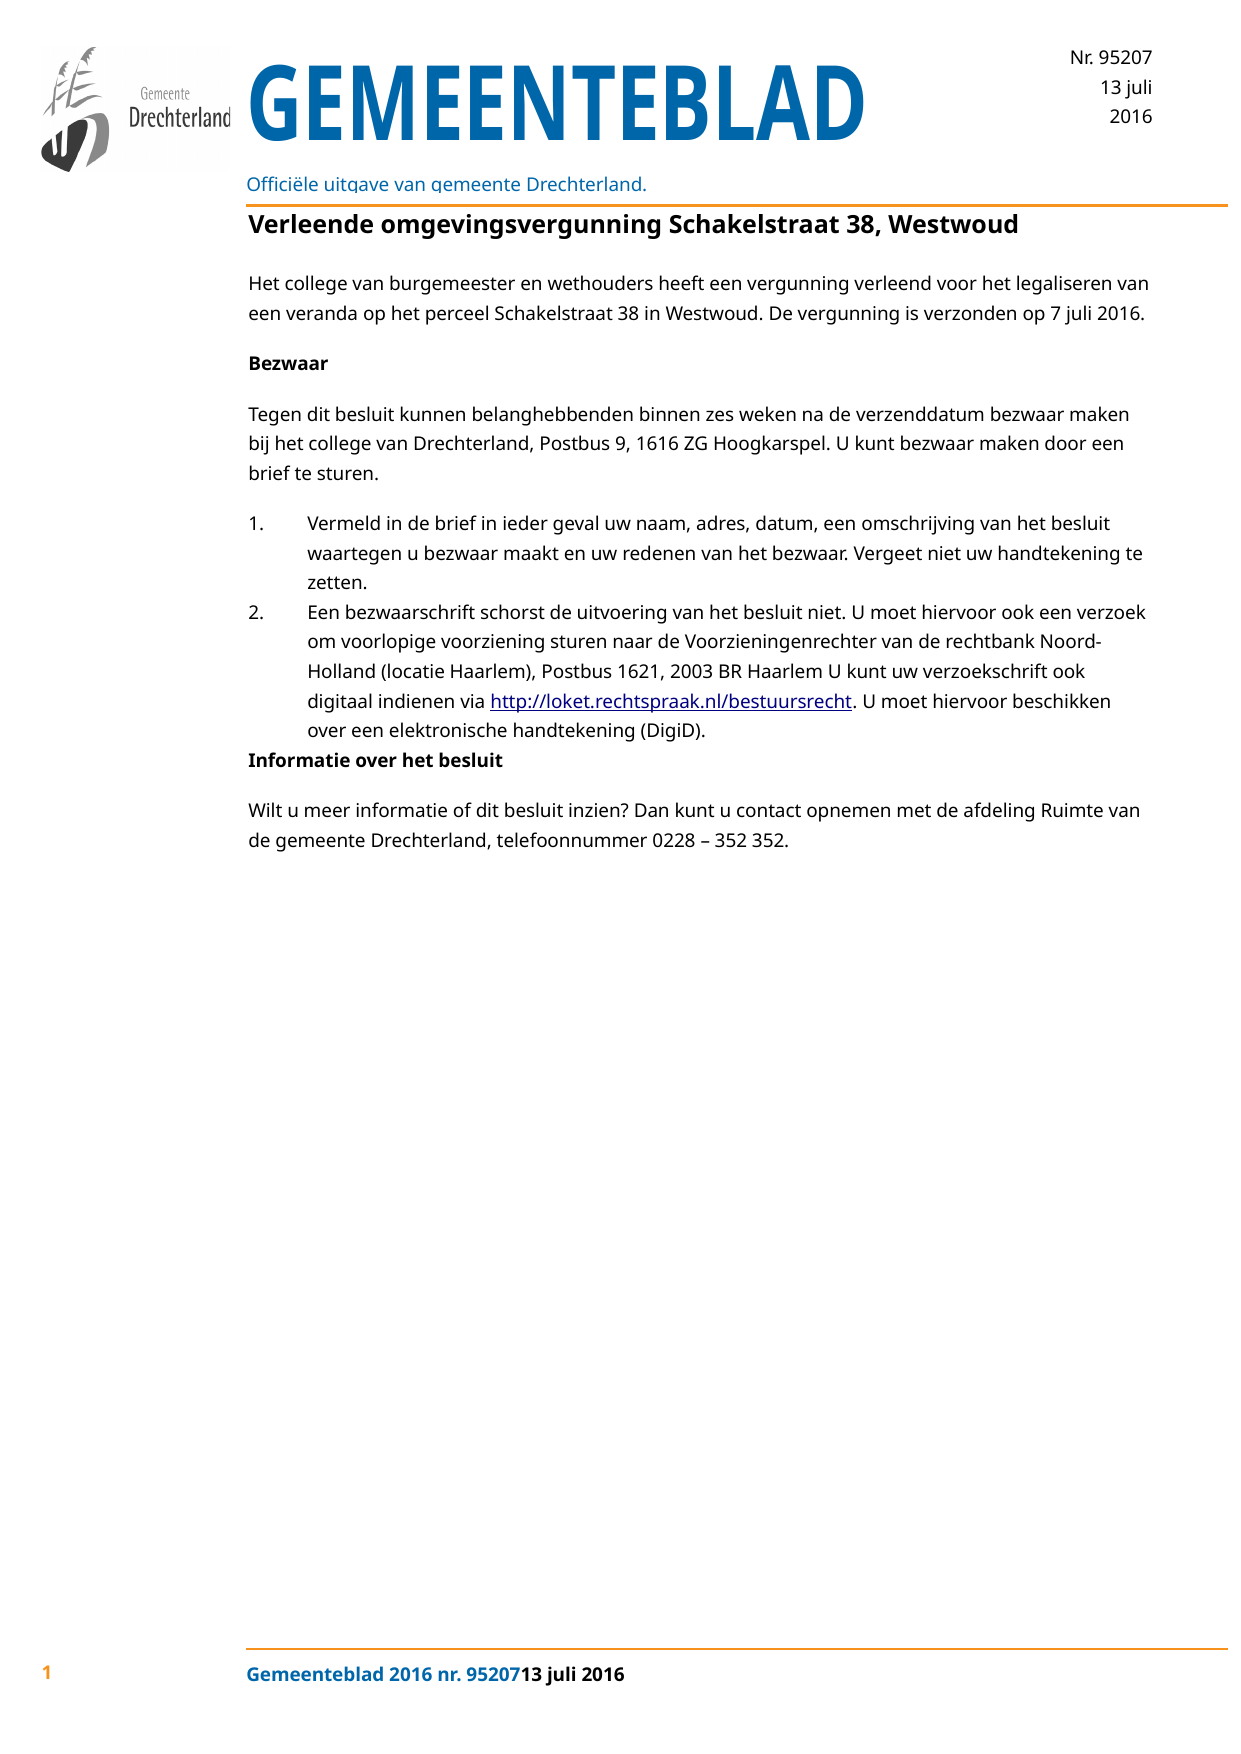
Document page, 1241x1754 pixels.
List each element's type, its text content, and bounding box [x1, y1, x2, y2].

text Informatie over het besluit [248, 747, 1152, 773]
text Het college van burgemeester en wethouders heeft een vergunning verleend voor het legaliseren van een veranda op het perceel Schakelstraat 38 in Westwoud. De vergunning is verzonden op 7 juli 2016. [248, 270, 1152, 326]
picture [41, 47, 231, 172]
text Wilt u meer informatie of dit besluit inzien? Dan kunt u contact opnemen met de afdeling Ruimte van de gemeente Drechterland, telefoonnummer 0228 – 352 352. [248, 797, 1152, 853]
text Verleende omgevingsvergunning Schakelstraat 38, Westwoud [248, 207, 1152, 241]
list Vermeld in de brief in ieder geval uw naam, adres, datum, een omschrijving van het besluit waartegen u bezwaar maakt en uw redenen van het bezwaar. Vergeet niet uw handtekening te zetten. [248, 510, 1152, 595]
text Bezwaar [248, 350, 1152, 376]
text Tegen dit besluit kunnen belanghebbenden binnen zes weken na de verzenddatum bezwaar maken bij het college van Drechterland, Postbus 9, 1616 ZG Hoogkarspel. U kunt bezwaar maken door een brief te sturen. [248, 401, 1152, 486]
list Een bezwaarschrift schorst de uitvoering van het besluit niet. U moet hiervoor ook een verzoek om voorlopige voorziening sturen naar de Voorzieningenrechter van de rechtbank Noord-Holland (locatie Haarlem), Postbus 1621, 2003 BR Haarlem U kunt uw verzoekschrift ook digitaal indienen via http://loket.rechtspraak.nl/bestuursrecht. U moet hiervoor beschikken over een elektronische handtekening (DigiD). [248, 599, 1152, 743]
